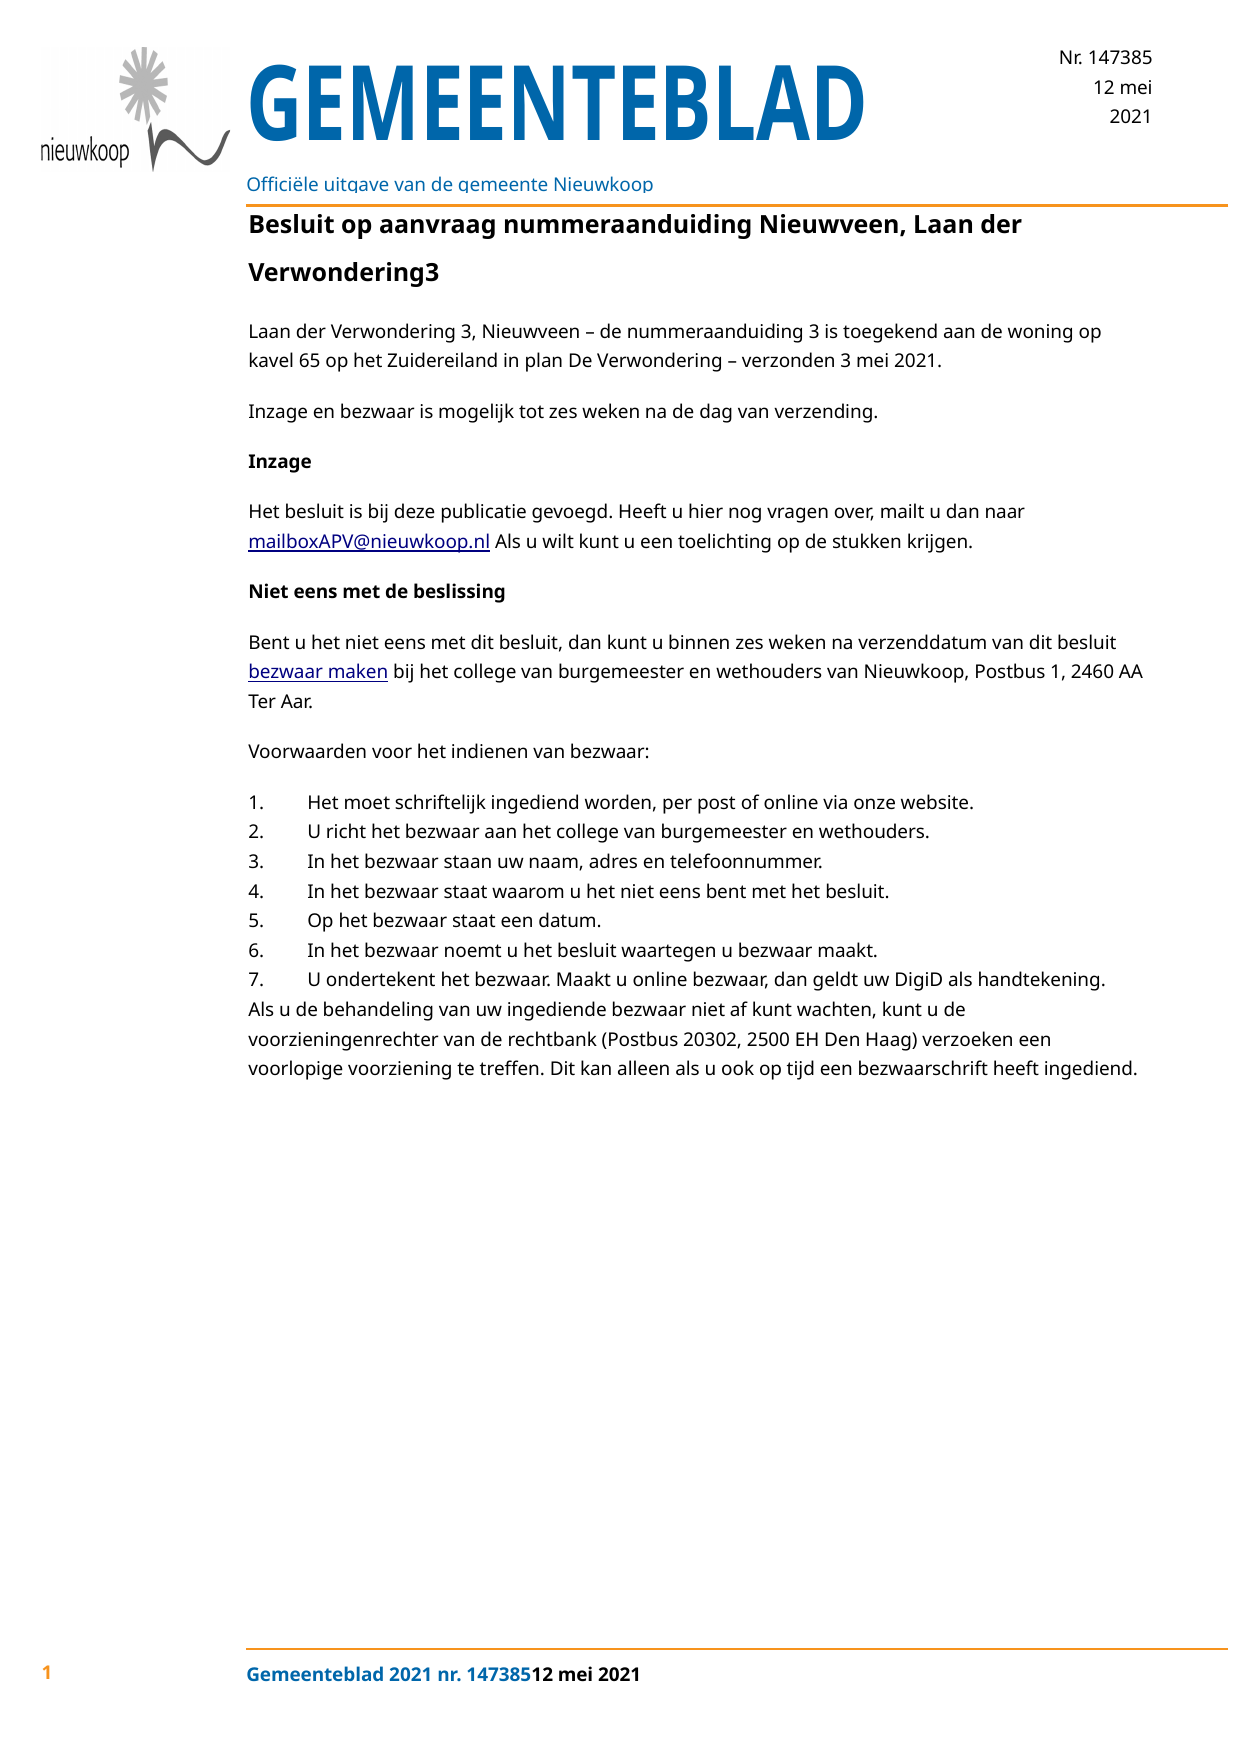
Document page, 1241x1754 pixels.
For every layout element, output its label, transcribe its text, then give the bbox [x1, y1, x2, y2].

text Inzage [248, 448, 1152, 474]
list Op het bezwaar staat een datum. [248, 907, 1152, 933]
text Laan der Verwondering 3, Nieuwveen – de nummeraanduiding 3 is toegekend aan de woning op kavel 65 op het Zuidereiland in plan De Verwondering – verzonden 3 mei 2021. [248, 318, 1152, 373]
text Als u de behandeling van uw ingediende bezwaar niet af kunt wachten, kunt u de voorzieningenrechter van de rechtbank (Postbus 20302, 2500 EH Den Haag) verzoeken een voorlopige voorziening te treffen. Dit kan alleen als u ook op tijd een bezwaarschrift heeft ingediend. [248, 996, 1152, 1081]
text Het besluit is bij deze publicatie gevoegd. Heeft u hier nog vragen over, mailt u dan naar mailboxAPV@nieuwkoop.nl Als u wilt kunt u een toelichting op de stukken krijgen. [248, 499, 1152, 554]
picture [41, 47, 231, 172]
list U richt het bezwaar aan het college van burgemeester en wethouders. [248, 819, 1152, 844]
list In het bezwaar noemt u het besluit waartegen u bezwaar maakt. [248, 937, 1152, 963]
list In het bezwaar staat waarom u het niet eens bent met het besluit. [248, 878, 1152, 904]
list In het bezwaar staan uw naam, adres en telefoonnummer. [248, 848, 1152, 874]
text Inzage en bezwaar is mogelijk tot zes weken na de dag van verzending. [248, 398, 1152, 424]
list U ondertekent het bezwaar. Maakt u online bezwaar, dan geldt uw DigiD als handtekening. [248, 967, 1152, 992]
text Bent u het niet eens met dit besluit, dan kunt u binnen zes weken na verzenddatum van dit besluit bezwaar maken bij het college van burgemeester en wethouders van Nieuwkoop, Postbus 1, 2460 AA Ter Aar. [248, 629, 1152, 714]
text Niet eens met de beslissing [248, 579, 1152, 604]
text Besluit op aanvraag nummeraanduiding Nieuwveen, Laan der Verwondering3 [248, 207, 1152, 288]
text Voorwaarden voor het indienen van bezwaar: [248, 739, 1152, 764]
list Het moet schriftelijk ingediend worden, per post of online via onze website. [248, 789, 1152, 815]
